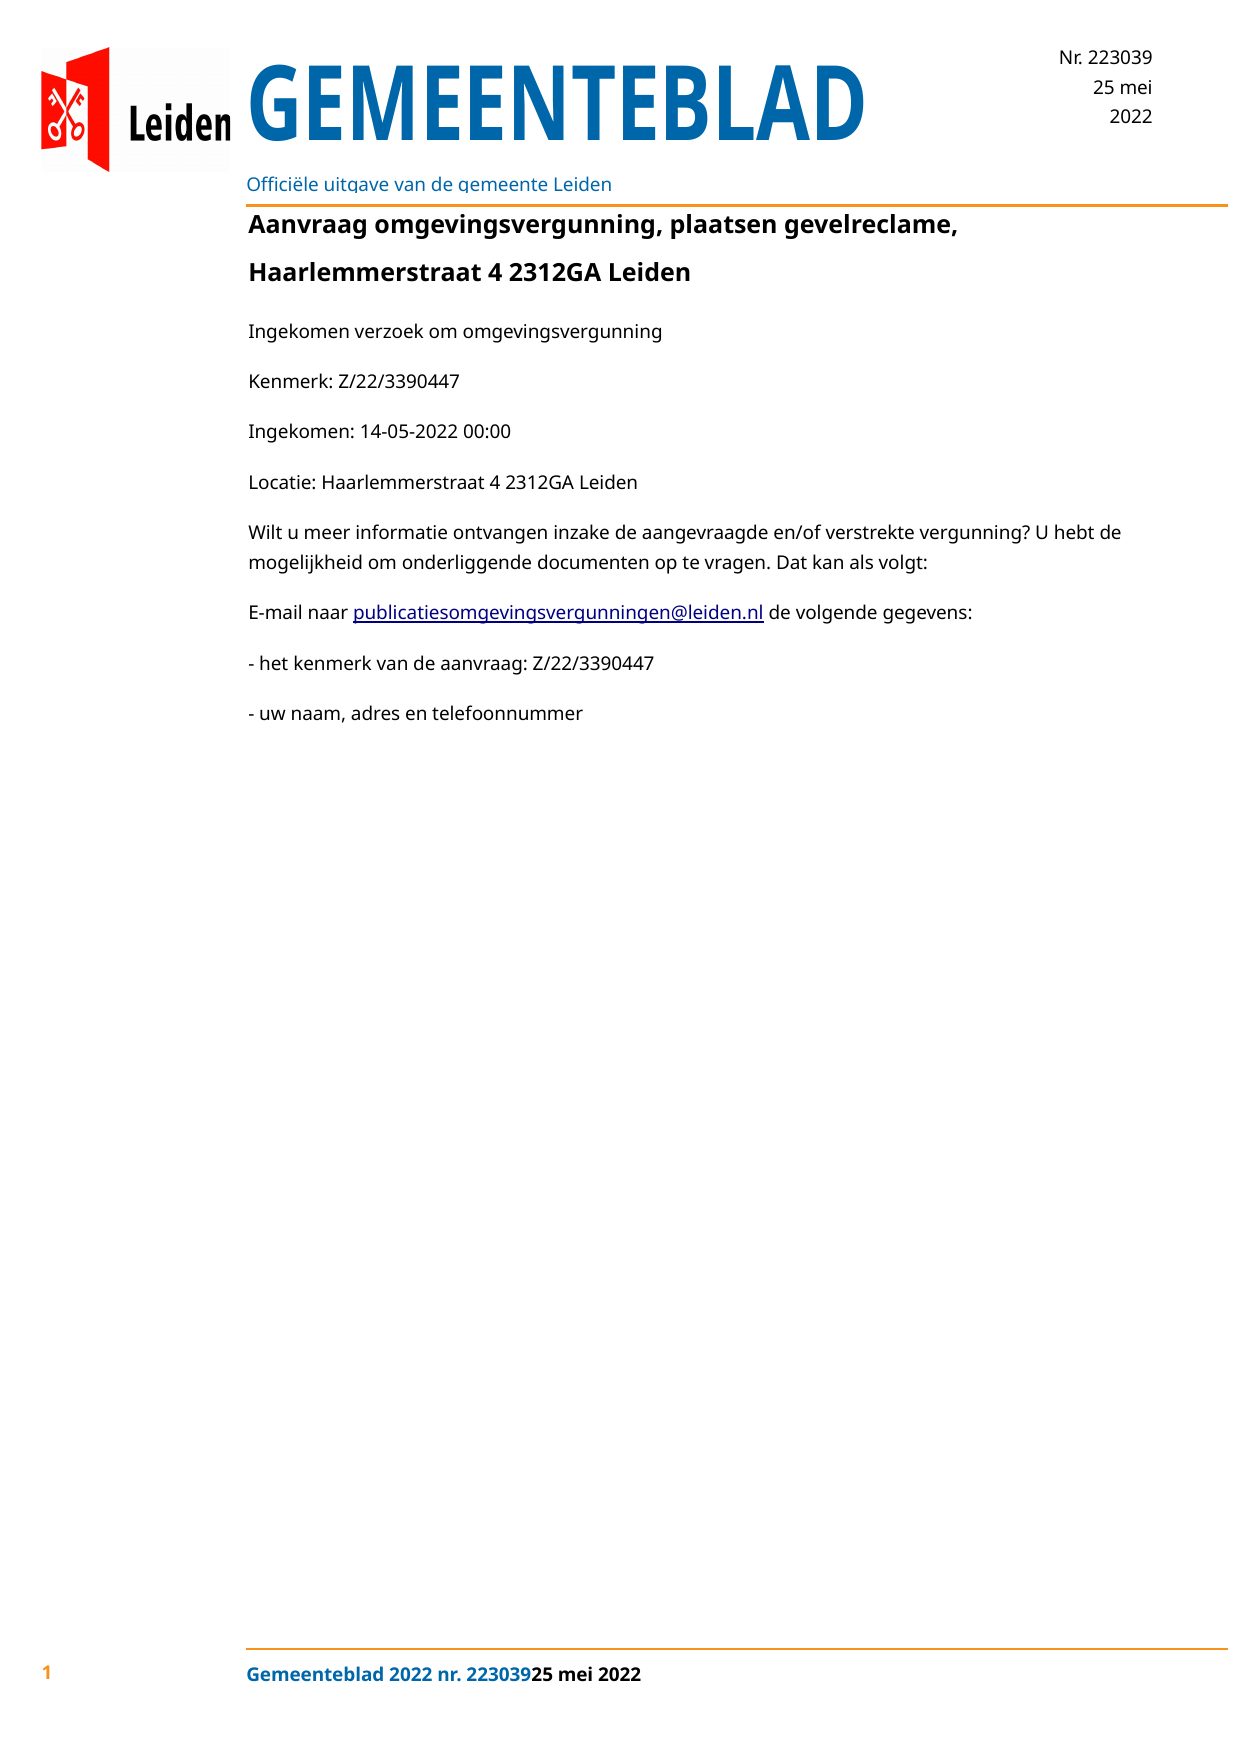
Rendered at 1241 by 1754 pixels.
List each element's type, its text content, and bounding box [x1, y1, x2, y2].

text - het kenmerk van de aanvraag: Z/22/3390447 [248, 650, 1152, 676]
picture [41, 47, 231, 172]
text E-mail naar publicatiesomgevingsvergunningen@leiden.nl de volgende gegevens: [248, 599, 1152, 625]
text Ingekomen verzoek om omgevingsvergunning [248, 318, 1152, 344]
text Ingekomen: 14-05-2022 00:00 [248, 419, 1152, 444]
text Aanvraag omgevingsvergunning, plaatsen gevelreclame, Haarlemmerstraat 4 2312GA Leiden [248, 207, 1152, 288]
text Locatie: Haarlemmerstraat 4 2312GA Leiden [248, 469, 1152, 495]
text Kenmerk: Z/22/3390447 [248, 368, 1152, 394]
text Wilt u meer informatie ontvangen inzake de aangevraagde en/of verstrekte vergunning? U hebt de mogelijkheid om onderliggende documenten op te vragen. Dat kan als volgt: [248, 519, 1152, 575]
text - uw naam, adres en telefoonnummer [248, 700, 1152, 726]
